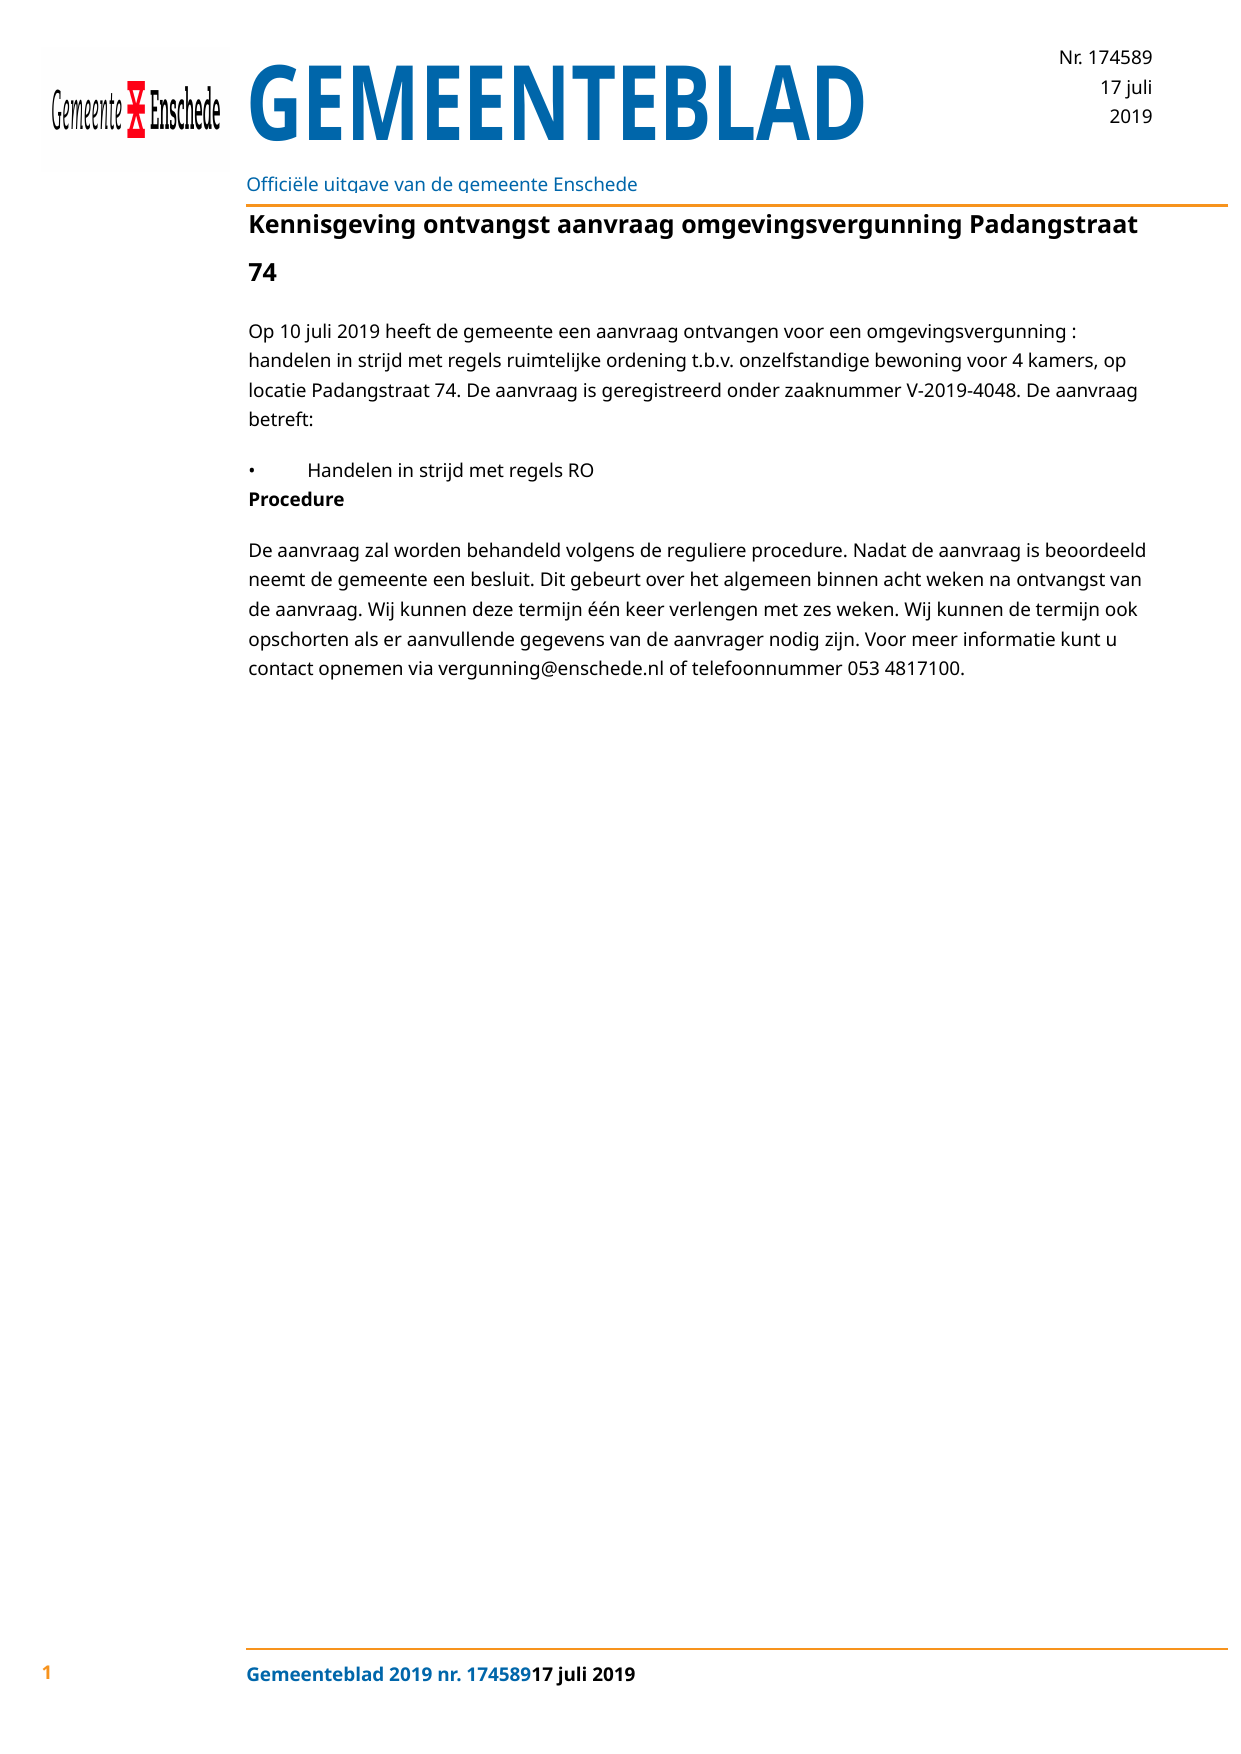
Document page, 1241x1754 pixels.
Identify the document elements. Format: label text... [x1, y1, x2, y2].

text Procedure [248, 487, 1152, 512]
text Op 10 juli 2019 heeft de gemeente een aanvraag ontvangen voor een omgevingsvergunning : handelen in strijd met regels ruimtelijke ordening t.b.v. onzelfstandige bewoning voor 4 kamers, op locatie Padangstraat 74. De aanvraag is geregistreerd onder zaaknummer V-2019-4048. De aanvraag betreft: [248, 318, 1152, 432]
text Kennisgeving ontvangst aanvraag omgevingsvergunning Padangstraat 74 [248, 207, 1152, 288]
list Handelen in strijd met regels RO [248, 457, 1152, 483]
picture [41, 47, 231, 172]
text De aanvraag zal worden behandeld volgens de reguliere procedure. Nadat de aanvraag is beoordeeld neemt de gemeente een besluit. Dit gebeurt over het algemeen binnen acht weken na ontvangst van de aanvraag. Wij kunnen deze termijn één keer verlengen met zes weken. Wij kunnen de termijn ook opschorten als er aanvullende gegevens van de aanvrager nodig zijn. Voor meer informatie kunt u contact opnemen via vergunning@enschede.nl of telefoonnummer 053 4817100. [248, 537, 1152, 681]
